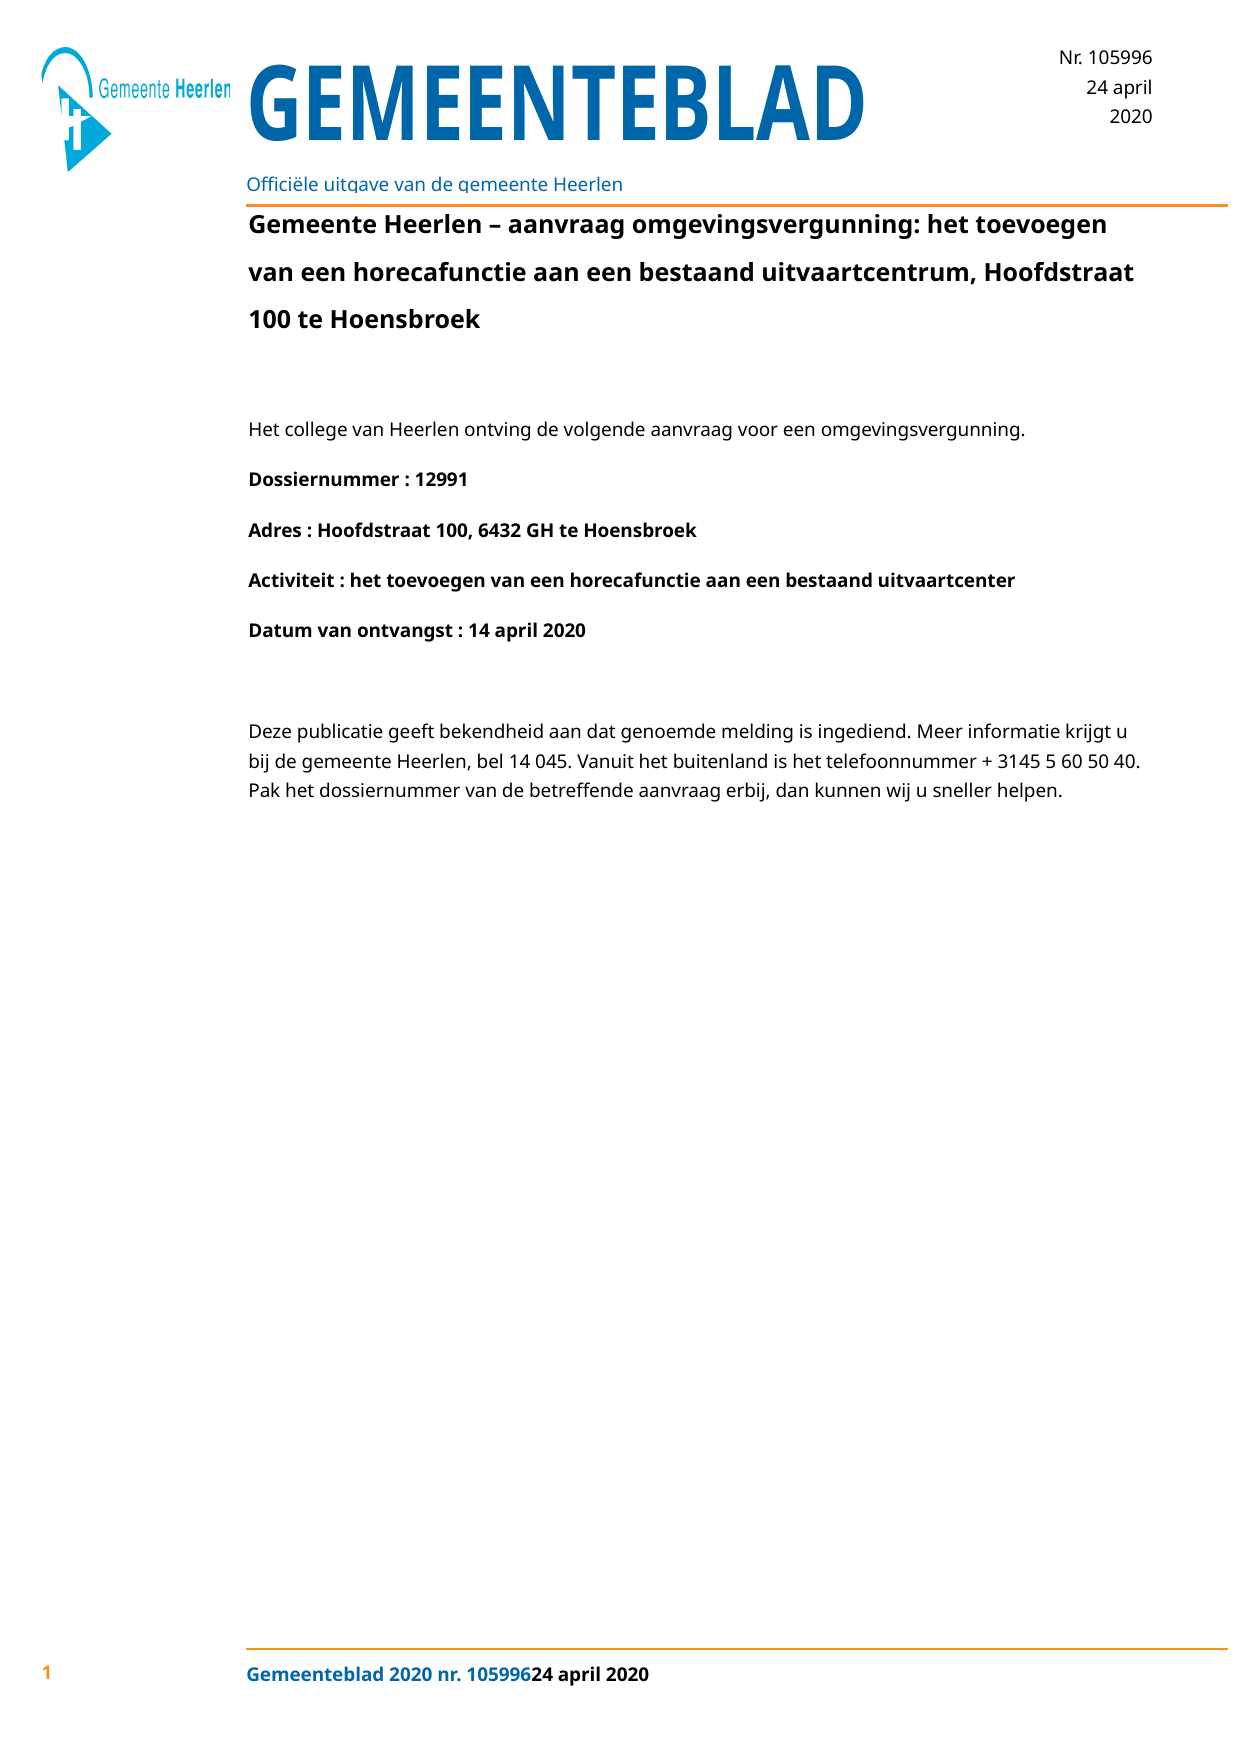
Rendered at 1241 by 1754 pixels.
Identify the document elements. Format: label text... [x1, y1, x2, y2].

text Adres : Hoofdstraat 100, 6432 GH te Hoensbroek [248, 517, 1152, 542]
text Datum van ontvangst : 14 april 2020 [248, 618, 1152, 643]
text Dossiernummer : 12991 [248, 466, 1152, 492]
picture [41, 47, 231, 172]
text Gemeente Heerlen – aanvraag omgevingsvergunning: het toevoegen van een horecafunctie aan een bestaand uitvaartcentrum, Hoofdstraat 100 te Hoensbroek [248, 207, 1152, 336]
picture [41, 47, 59, 70]
text Activiteit : het toevoegen van een horecafunctie aan een bestaand uitvaartcenter [248, 567, 1152, 593]
text Het college van Heerlen ontving de volgende aanvraag voor een omgevingsvergunning. [248, 416, 1152, 442]
text Deze publicatie geeft bekendheid aan dat genoemde melding is ingediend. Meer informatie krijgt u bij de gemeente Heerlen, bel 14 045. Vanuit het buitenland is het telefoonnummer + 3145 5 60 50 40. Pak het dossiernummer van de betreffende aanvraag erbij, dan kunnen wij u sneller helpen. [248, 718, 1152, 803]
